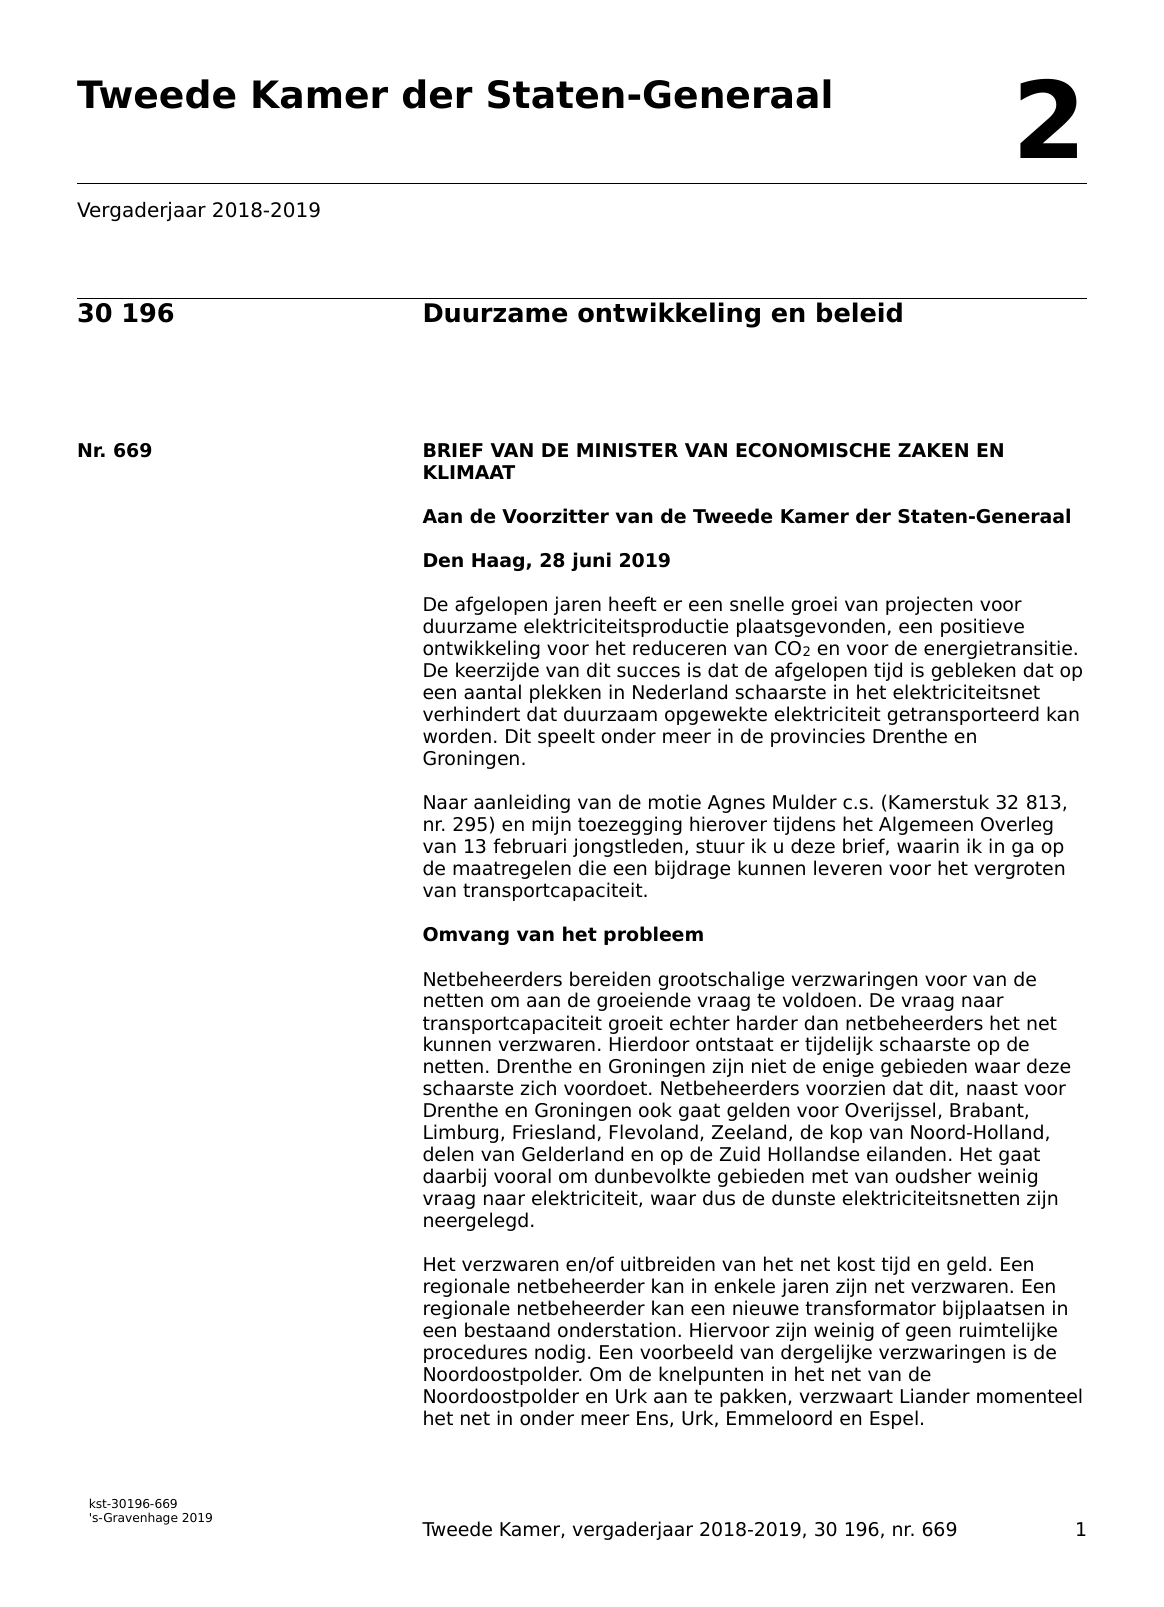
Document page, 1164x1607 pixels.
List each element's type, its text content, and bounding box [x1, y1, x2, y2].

table_header 2 [886, 59, 1087, 183]
subtitle Nr. 669 BRIEF VAN DE MINISTER VAN ECONOMISCHE ZAKEN EN KLIMAAT [77, 440, 1087, 484]
subtitle Aan de Voorzitter van de Tweede Kamer der Staten-Generaal [422, 506, 1087, 528]
subtitle 30 196 Duurzame ontwikkeling en beleid [77, 299, 1087, 329]
text Naar aanleiding van de motie Agnes Mulder c.s. (Kamerstuk 32 813, nr. 295) en mijn toezegging hierover tijdens het Algemeen Overleg van 13 februari jongstleden, stuur ik u deze brief, waarin ik in ga op de maatregelen die een bijdrage kunnen leveren voor het vergroten van transportcapaciteit. [422, 792, 1087, 902]
table_cell Vergaderjaar 2018-2019 [77, 184, 1087, 298]
subtitle Den Haag, 28 juni 2019 [422, 550, 1087, 572]
text Netbeheerders bereiden grootschalige verzwaringen voor van de netten om aan de groeiende vraag te voldoen. De vraag naar transportcapaciteit groeit echter harder dan netbeheerders het net kunnen verzwaren. Hierdoor ontstaat er tijdelijk schaarste op de netten. Drenthe en Groningen zijn niet de enige gebieden waar deze schaarste zich voordoet. Netbeheerders voorzien dat dit, naast voor Drenthe en Groningen ook gaat gelden voor Overijssel, Brabant, Limburg, Friesland, Flevoland, Zeeland, de kop van Noord-Holland, delen van Gelderland en op de Zuid Hollandse eilanden. Het gaat daarbij vooral om dunbevolkte gebieden met van oudsher weinig vraag naar elektriciteit, waar dus de dunste elektriciteitsnetten zijn neergelegd. [422, 968, 1087, 1232]
text 's-Gravenhage 2019 [88, 1511, 323, 1525]
table_header Tweede Kamer der Staten-Generaal [77, 59, 886, 183]
text Het verzwaren en/of uitbreiden van het net kost tijd en geld. Een regionale netbeheerder kan in enkele jaren zijn net verzwaren. Een regionale netbeheerder kan een nieuwe transformator bijplaatsen in een bestaand onderstation. Hiervoor zijn weinig of geen ruimtelijke procedures nodig. Een voorbeeld van dergelijke verzwaringen is de Noordoostpolder. Om de knelpunten in het net van de Noordoostpolder en Urk aan te pakken, verzwaart Liander momenteel het net in onder meer Ens, Urk, Emmeloord en Espel. [422, 1254, 1087, 1430]
subtitle Omvang van het probleem [422, 924, 1087, 946]
text kst-30196-669 [88, 1497, 323, 1511]
text De afgelopen jaren heeft er een snelle groei van projecten voor duurzame elektriciteitsproductie plaatsgevonden, een positieve ontwikkeling voor het reduceren van CO2 en voor de energietransitie. De keerzijde van dit succes is dat de afgelopen tijd is gebleken dat op een aantal plekken in Nederland schaarste in het elektriciteitsnet verhindert dat duurzaam opgewekte elektriciteit getransporteerd kan worden. Dit speelt onder meer in de provincies Drenthe en Groningen. [422, 594, 1087, 770]
